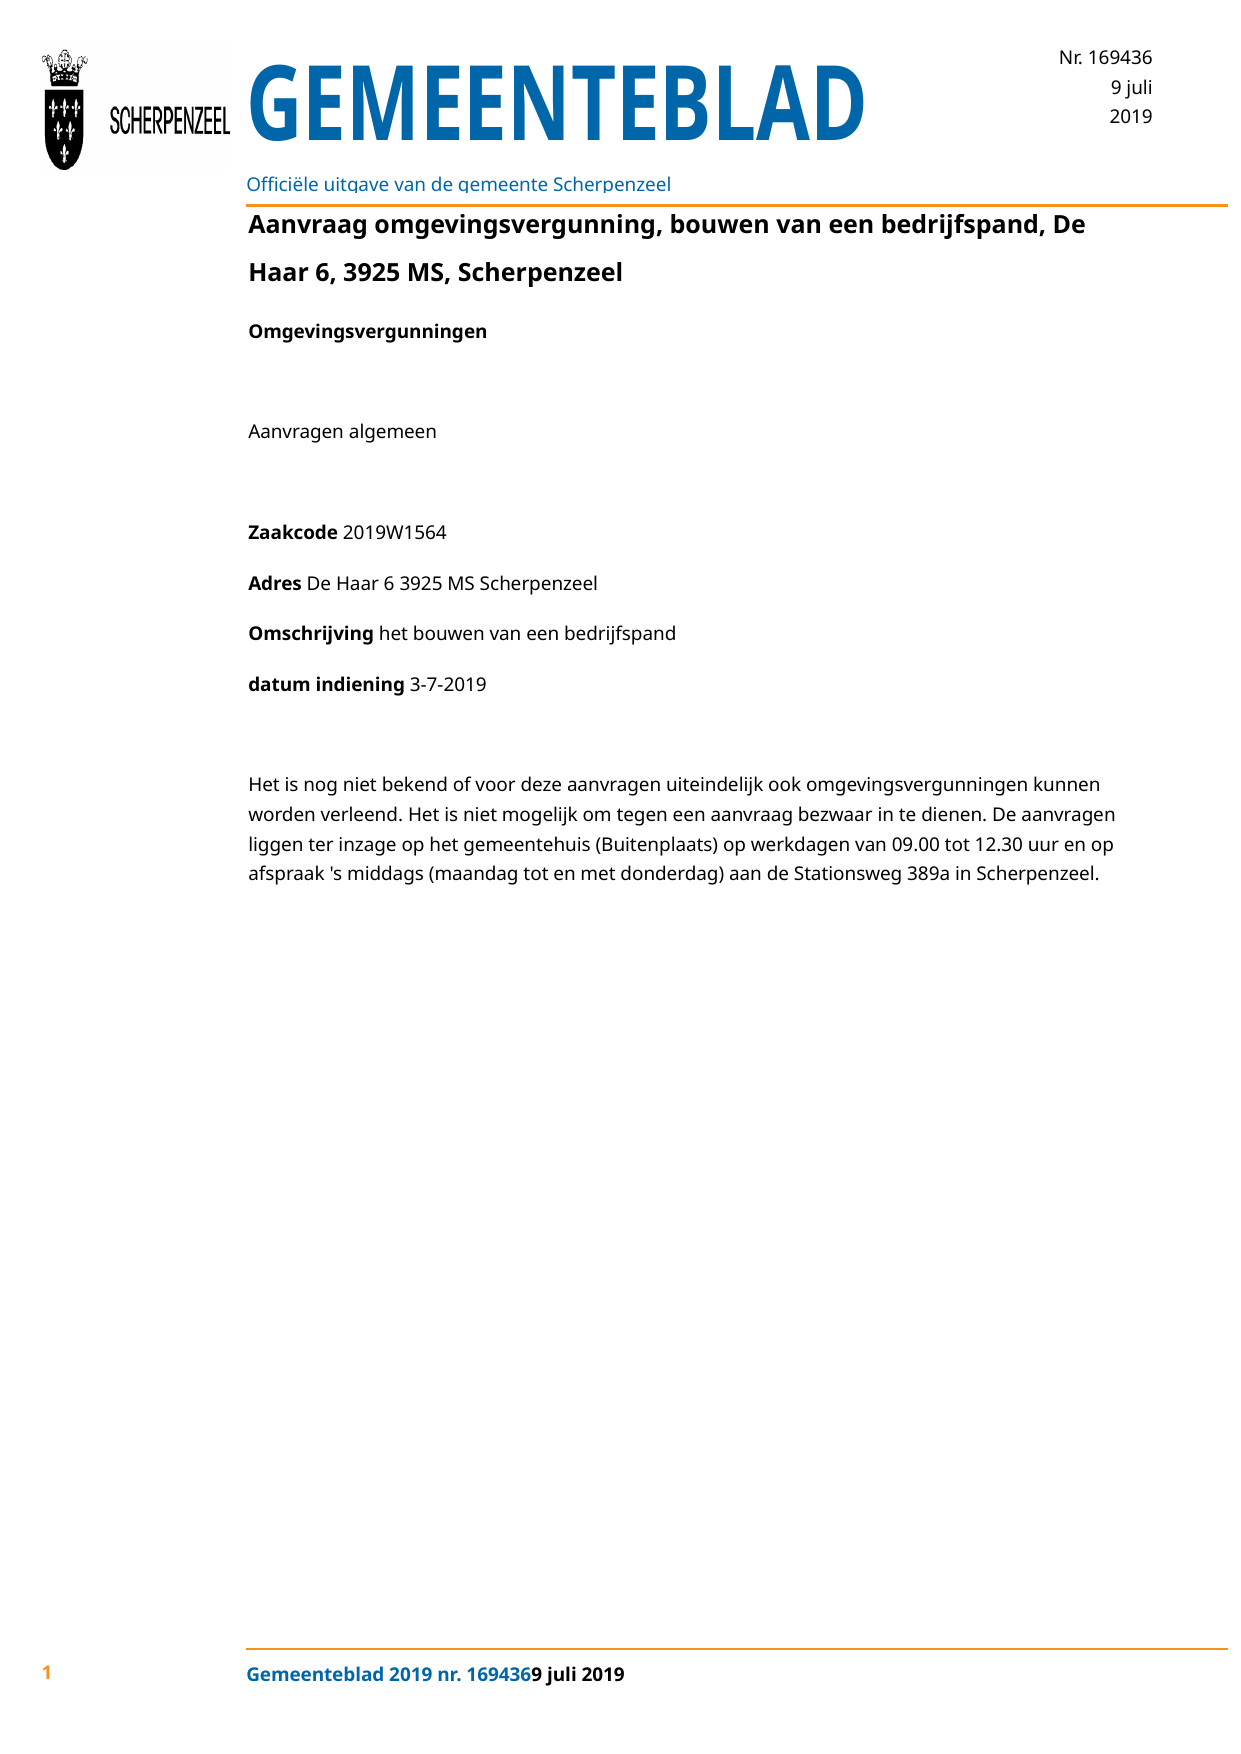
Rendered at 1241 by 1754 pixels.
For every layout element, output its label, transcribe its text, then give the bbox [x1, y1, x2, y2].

text Omgevingsvergunningen [248, 318, 1152, 344]
picture [41, 47, 231, 172]
text Aanvraag omgevingsvergunning, bouwen van een bedrijfspand, De Haar 6, 3925 MS, Scherpenzeel [248, 207, 1152, 288]
text Omschrijving het bouwen van een bedrijfspand [248, 620, 1152, 646]
text Zaakcode 2019W1564 [248, 519, 1152, 545]
text Adres De Haar 6 3925 MS Scherpenzeel [248, 570, 1152, 596]
text datum indiening 3-7-2019 [248, 671, 1152, 697]
text Het is nog niet bekend of voor deze aanvragen uiteindelijk ook omgevingsvergunningen kunnen worden verleend. Het is niet mogelijk om tegen een aanvraag bezwaar in te dienen. De aanvragen liggen ter inzage op het gemeentehuis (Buitenplaats) op werkdagen van 09.00 tot 12.30 uur en op afspraak 's middags (maandag tot en met donderdag) aan de Stationsweg 389a in Scherpenzeel. [248, 772, 1152, 886]
text Aanvragen algemeen [248, 419, 1152, 444]
